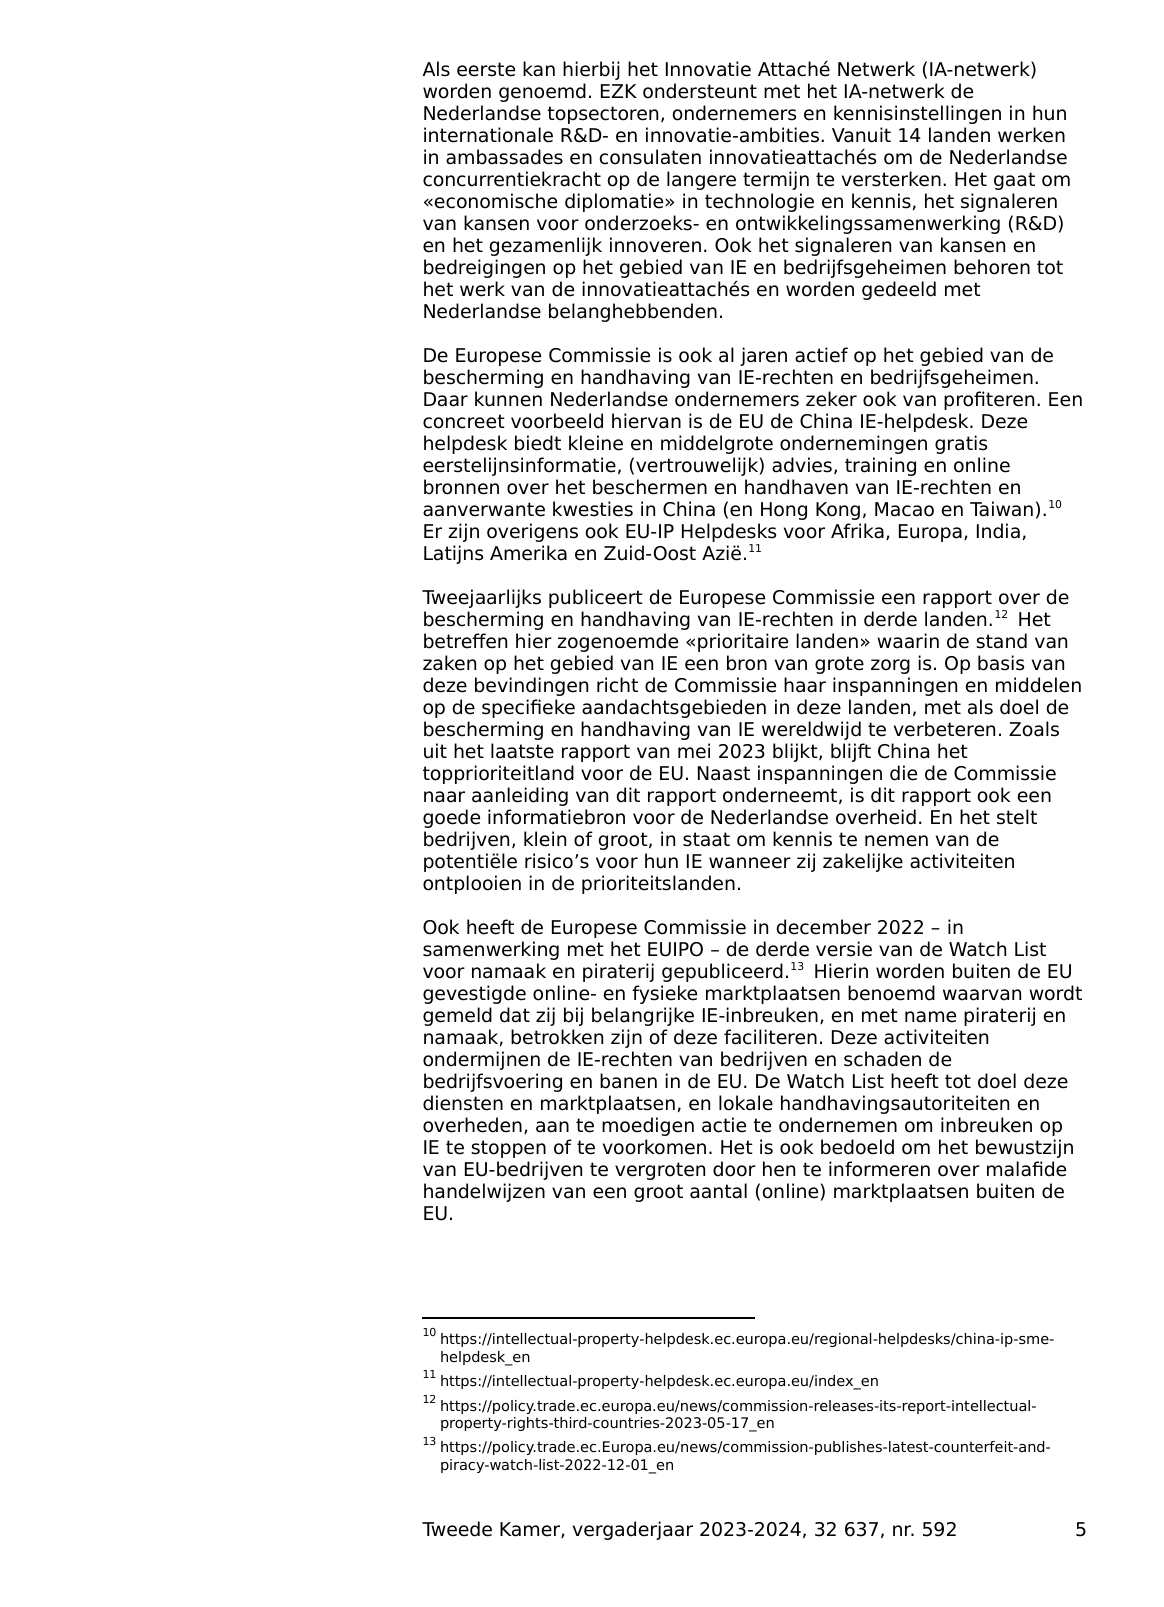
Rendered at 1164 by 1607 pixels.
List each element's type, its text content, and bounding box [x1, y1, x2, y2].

text Ook heeft de Europese Commissie in december 2022 – in samenwerking met het EUIPO – de derde versie van de Watch List voor namaak en piraterij gepubliceerd. Hierin worden buiten de EU gevestigde online- en fysieke marktplaatsen benoemd waarvan wordt gemeld dat zij bij belangrijke IE-inbreuken, en met name piraterij en namaak, betrokken zijn of deze faciliteren. Deze activiteiten ondermijnen de IE-rechten van bedrijven en schaden de bedrijfsvoering en banen in de EU. De Watch List heeft tot doel deze diensten en marktplaatsen, en lokale handhavingsautoriteiten en overheden, aan te moedigen actie te ondernemen om inbreuken op IE te stoppen of te voorkomen. Het is ook bedoeld om het bewustzijn van EU-bedrijven te vergroten door hen te informeren over malafide handelwijzen van een groot aantal (online) marktplaatsen buiten de EU. [422, 917, 1087, 1224]
text https://policy.trade.ec.Europa.eu/news/commission-publishes-latest-counterfeit-and-piracy-watch-list-2022-12-01_en [422, 1435, 1087, 1474]
text https://policy.trade.ec.europa.eu/news/commission-releases-its-report-intellectual-property-rights-third-countries-2023-05-17_en [422, 1393, 1087, 1432]
text Als eerste kan hierbij het Innovatie Attaché Netwerk (IA-netwerk) worden genoemd. EZK ondersteunt met het IA-netwerk de Nederlandse topsectoren, ondernemers en kennisinstellingen in hun internationale R&D- en innovatie-ambities. Vanuit 14 landen werken in ambassades en consulaten innovatieattachés om de Nederlandse concurrentiekracht op de langere termijn te versterken. Het gaat om «economische diplomatie» in technologie en kennis, het signaleren van kansen voor onderzoeks- en ontwikkelingssamenwerking (R&D) en het gezamenlijk innoveren. Ook het signaleren van kansen en bedreigingen op het gebied van IE en bedrijfsgeheimen behoren tot het werk van de innovatieattachés en worden gedeeld met Nederlandse belanghebbenden. [422, 59, 1087, 323]
text https://intellectual-property-helpdesk.ec.europa.eu/regional-helpdesks/china-ip-sme-helpdesk_en [422, 1327, 1087, 1366]
text Tweejaarlijks publiceert de Europese Commissie een rapport over de bescherming en handhaving van IE-rechten in derde landen. Het betreffen hier zogenoemde «prioritaire landen» waarin de stand van zaken op het gebied van IE een bron van grote zorg is. Op basis van deze bevindingen richt de Commissie haar inspanningen en middelen op de specifieke aandachtsgebieden in deze landen, met als doel de bescherming en handhaving van IE wereldwijd te verbeteren. Zoals uit het laatste rapport van mei 2023 blijkt, blijft China het topprioriteitland voor de EU. Naast inspanningen die de Commissie naar aanleiding van dit rapport onderneemt, is dit rapport ook een goede informatiebron voor de Nederlandse overheid. En het stelt bedrijven, klein of groot, in staat om kennis te nemen van de potentiële risico’s voor hun IE wanneer zij zakelijke activiteiten ontplooien in de prioriteitslanden. [422, 587, 1087, 895]
text De Europese Commissie is ook al jaren actief op het gebied van de bescherming en handhaving van IE-rechten en bedrijfsgeheimen. Daar kunnen Nederlandse ondernemers zeker ook van profiteren. Een concreet voorbeeld hiervan is de EU de China IE-helpdesk. Deze helpdesk biedt kleine en middelgrote ondernemingen gratis eerstelijnsinformatie, (vertrouwelijk) advies, training en online bronnen over het beschermen en handhaven van IE-rechten en aanverwante kwesties in China (en Hong Kong, Macao en Taiwan). Er zijn overigens ook EU-IP Helpdesks voor Afrika, Europa, India, Latijns Amerika en Zuid-Oost Azië. [422, 345, 1087, 565]
text https://intellectual-property-helpdesk.ec.europa.eu/index_en [422, 1368, 1087, 1391]
